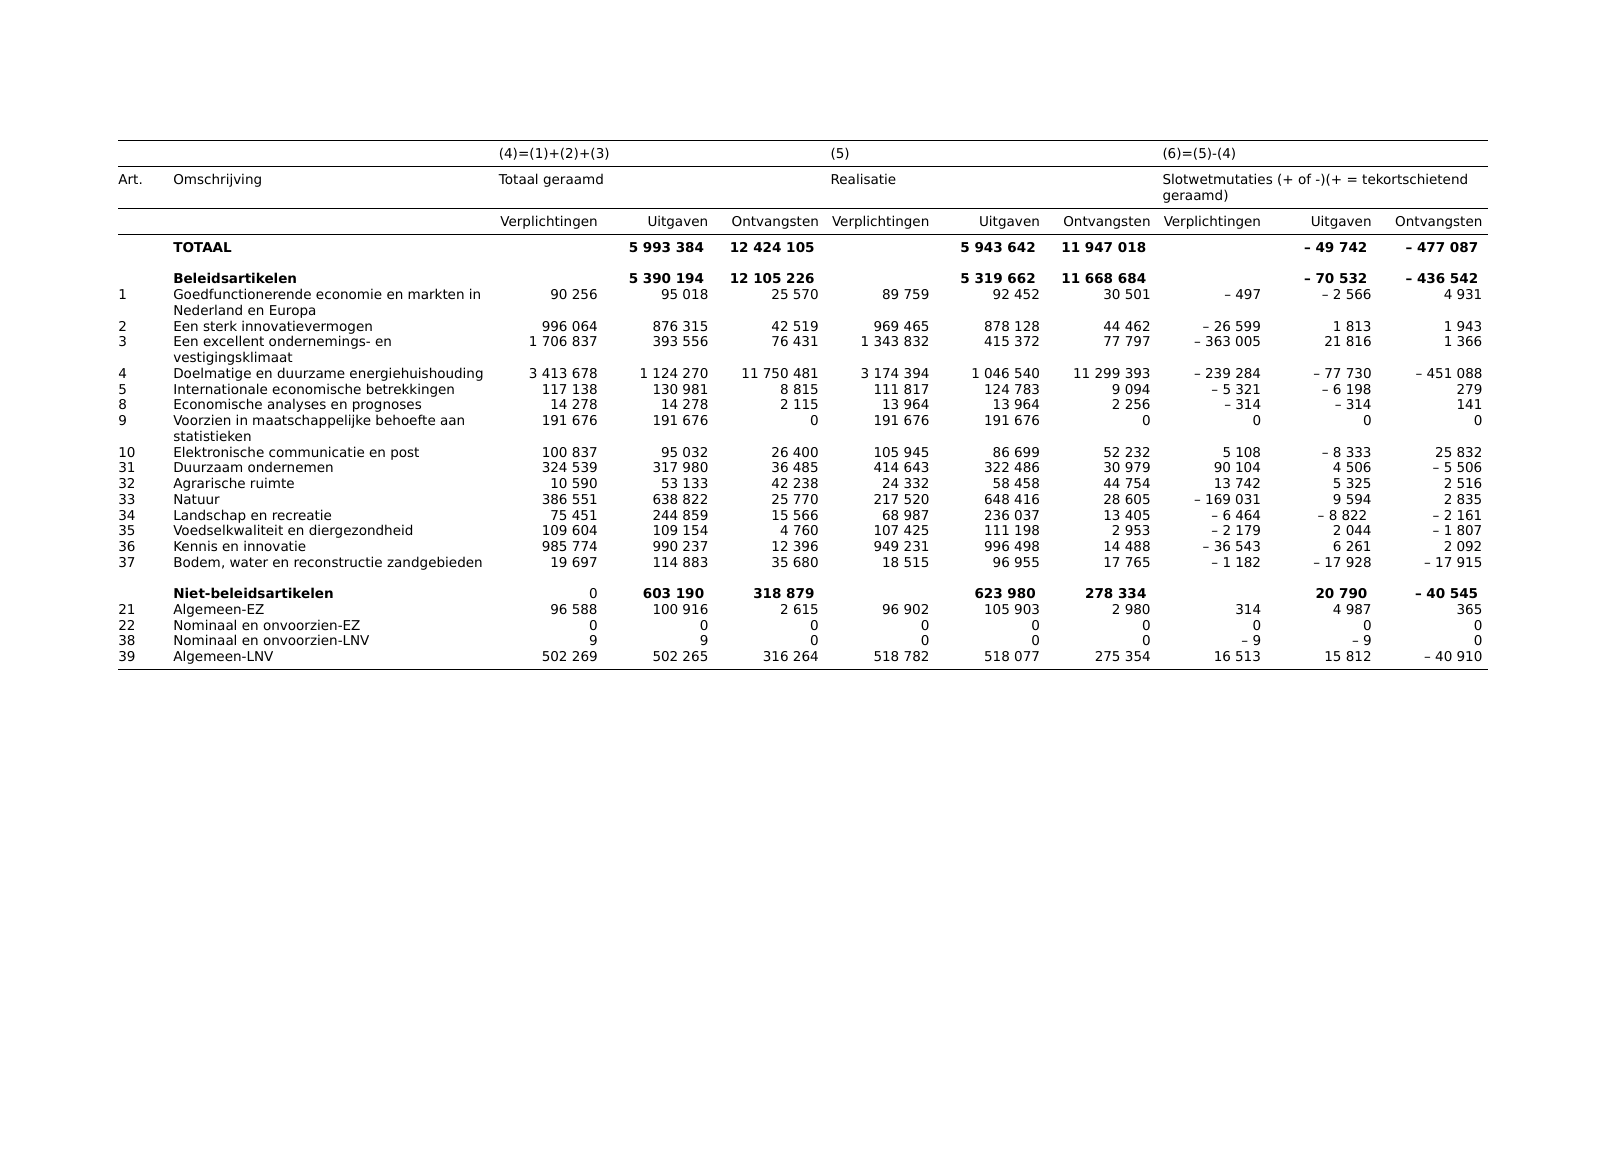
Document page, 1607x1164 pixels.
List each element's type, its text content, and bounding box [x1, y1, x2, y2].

table_cell 28 605 [1046, 492, 1156, 507]
table_cell 25 832 [1377, 444, 1488, 460]
table_cell 14 488 [1046, 539, 1156, 554]
table_cell [1377, 256, 1488, 271]
table_cell 0 [714, 633, 824, 649]
table_cell 191 676 [825, 413, 935, 444]
table_cell – 1 807 [1377, 523, 1488, 539]
table_cell 100 837 [493, 444, 603, 460]
table_cell 648 416 [935, 492, 1046, 507]
table_cell 16 513 [1156, 649, 1267, 669]
table_cell [493, 256, 603, 271]
table_header [167, 141, 493, 166]
table_cell 415 372 [935, 334, 1046, 366]
table_cell [1267, 256, 1377, 271]
table_cell 13 964 [825, 397, 935, 413]
table_cell [603, 570, 714, 586]
table_cell Omschrijving [167, 167, 493, 208]
table_cell 11 668 684 [1046, 271, 1156, 287]
table_cell Voorzien in maatschappelijke behoefte aan statistieken [167, 413, 493, 444]
table_cell [1156, 235, 1267, 256]
table_cell 21 [118, 602, 167, 617]
table_cell 36 485 [714, 460, 824, 476]
table_cell 2 092 [1377, 539, 1488, 554]
table_cell 21 816 [1267, 334, 1377, 366]
table_cell 0 [825, 633, 935, 649]
table_cell – 5 506 [1377, 460, 1488, 476]
table_cell 0 [1046, 633, 1156, 649]
table_cell Realisatie [825, 167, 1156, 208]
table_cell 10 590 [493, 476, 603, 492]
table_cell 322 486 [935, 460, 1046, 476]
table_cell 5 390 194 [603, 271, 714, 287]
table_cell Bodem, water en reconstructie zandgebieden [167, 555, 493, 570]
table_cell 5 325 [1267, 476, 1377, 492]
table_cell 68 987 [825, 507, 935, 523]
table_cell 18 515 [825, 555, 935, 570]
table_cell 316 264 [714, 649, 824, 669]
table_cell 14 278 [603, 397, 714, 413]
table_cell 985 774 [493, 539, 603, 554]
table_cell 279 [1377, 381, 1488, 397]
table_cell Verplichtingen [1156, 209, 1267, 234]
table_cell 2 953 [1046, 523, 1156, 539]
table_cell – 5 321 [1156, 381, 1267, 397]
table_cell Algemeen-LNV [167, 649, 493, 669]
table_cell 414 643 [825, 460, 935, 476]
table_cell 32 [118, 476, 167, 492]
table_cell [493, 271, 603, 287]
table_cell 114 883 [603, 555, 714, 570]
table_cell 4 760 [714, 523, 824, 539]
table_cell [493, 570, 603, 586]
table_cell 33 [118, 492, 167, 507]
table_cell [493, 235, 603, 256]
table_cell 2 516 [1377, 476, 1488, 492]
table_cell 2 256 [1046, 397, 1156, 413]
table_cell Ontvangsten [1377, 209, 1488, 234]
table_cell 990 237 [603, 539, 714, 554]
table_cell Natuur [167, 492, 493, 507]
table_cell 10 [118, 444, 167, 460]
table_cell – 36 543 [1156, 539, 1267, 554]
table_cell 4 506 [1267, 460, 1377, 476]
table_cell [714, 256, 824, 271]
table_cell Beleidsartikelen [167, 271, 493, 287]
table_cell 11 299 393 [1046, 366, 1156, 381]
table_cell 278 334 [1046, 586, 1156, 602]
table_cell 96 902 [825, 602, 935, 617]
table_cell [1156, 570, 1267, 586]
table_cell 217 520 [825, 492, 935, 507]
table_cell 4 [118, 366, 167, 381]
table_cell 1 343 832 [825, 334, 935, 366]
table_cell – 40 545 [1377, 586, 1488, 602]
table_cell 36 [118, 539, 167, 554]
table_cell Kennis en innovatie [167, 539, 493, 554]
table_cell Voedselkwaliteit en diergezondheid [167, 523, 493, 539]
table_cell 1 [118, 287, 167, 318]
table_cell 24 332 [825, 476, 935, 492]
table_cell Uitgaven [1267, 209, 1377, 234]
table_cell 13 964 [935, 397, 1046, 413]
table_cell 4 987 [1267, 602, 1377, 617]
table_cell Verplichtingen [493, 209, 603, 234]
table_cell 12 424 105 [714, 235, 824, 256]
table_cell – 9 [1267, 633, 1377, 649]
table_cell 6 261 [1267, 539, 1377, 554]
table_cell Een excellent ondernemings- en vestigingsklimaat [167, 334, 493, 366]
table_cell 2 835 [1377, 492, 1488, 507]
table_cell Economische analyses en prognoses [167, 397, 493, 413]
table_cell 275 354 [1046, 649, 1156, 669]
table_cell TOTAAL [167, 235, 493, 256]
table_cell [1156, 271, 1267, 287]
table_cell 34 [118, 507, 167, 523]
table_cell 13 742 [1156, 476, 1267, 492]
table_cell 2 044 [1267, 523, 1377, 539]
table_cell 105 903 [935, 602, 1046, 617]
table_cell 9 [603, 633, 714, 649]
table_cell 14 278 [493, 397, 603, 413]
table_cell 58 458 [935, 476, 1046, 492]
table_cell Nominaal en onvoorzien-EZ [167, 618, 493, 633]
table_cell 0 [1046, 618, 1156, 633]
table_cell 0 [1377, 618, 1488, 633]
table_cell – 1 182 [1156, 555, 1267, 570]
table_cell [118, 209, 167, 234]
table_cell – 2 566 [1267, 287, 1377, 318]
table_cell 0 [935, 633, 1046, 649]
table_cell 8 815 [714, 381, 824, 397]
table_cell 76 431 [714, 334, 824, 366]
table_cell 30 979 [1046, 460, 1156, 476]
table_cell 1 046 540 [935, 366, 1046, 381]
table_cell Elektronische communicatie en post [167, 444, 493, 460]
table_cell 20 790 [1267, 586, 1377, 602]
table_cell 1 706 837 [493, 334, 603, 366]
table_cell 37 [118, 555, 167, 570]
table_cell 0 [714, 618, 824, 633]
table_cell 5 993 384 [603, 235, 714, 256]
table_cell 44 754 [1046, 476, 1156, 492]
table_cell 22 [118, 618, 167, 633]
table_cell [167, 209, 493, 234]
table_cell 236 037 [935, 507, 1046, 523]
table_cell 5 [118, 381, 167, 397]
table_cell 15 566 [714, 507, 824, 523]
table_cell Duurzaam ondernemen [167, 460, 493, 476]
table_cell Slotwetmutaties (+ of -)(+ = tekortschietend geraamd) [1156, 167, 1488, 208]
table_cell 95 032 [603, 444, 714, 460]
table_cell 52 232 [1046, 444, 1156, 460]
table_cell Algemeen-EZ [167, 602, 493, 617]
table_cell 96 588 [493, 602, 603, 617]
table_cell 19 697 [493, 555, 603, 570]
table_cell 11 750 481 [714, 366, 824, 381]
table_cell 9 094 [1046, 381, 1156, 397]
table_cell 35 [118, 523, 167, 539]
table_cell 109 154 [603, 523, 714, 539]
table_cell [1377, 570, 1488, 586]
table_cell 39 [118, 649, 167, 669]
table_cell 42 238 [714, 476, 824, 492]
table_cell Internationale economische betrekkingen [167, 381, 493, 397]
table_cell [714, 570, 824, 586]
table_cell 26 400 [714, 444, 824, 460]
table_cell 3 [118, 334, 167, 366]
table_cell 502 269 [493, 649, 603, 669]
table_cell 9 [118, 413, 167, 444]
table_cell Niet-beleidsartikelen [167, 586, 493, 602]
table_cell – 8 822 [1267, 507, 1377, 523]
table_cell 878 128 [935, 319, 1046, 334]
table_cell 0 [493, 586, 603, 602]
table_cell – 363 005 [1156, 334, 1267, 366]
table_cell Agrarische ruimte [167, 476, 493, 492]
table_cell 0 [1267, 413, 1377, 444]
table_cell 75 451 [493, 507, 603, 523]
table_cell [1156, 586, 1267, 602]
table_cell 90 104 [1156, 460, 1267, 476]
table_cell 130 981 [603, 381, 714, 397]
table_cell 38 [118, 633, 167, 649]
table_cell 0 [935, 618, 1046, 633]
table_header (4)=(1)+(2)+(3) [493, 141, 824, 166]
table_cell 25 770 [714, 492, 824, 507]
table_cell 1 366 [1377, 334, 1488, 366]
table_cell – 49 742 [1267, 235, 1377, 256]
table_cell [935, 570, 1046, 586]
table_cell 2 115 [714, 397, 824, 413]
table_cell 105 945 [825, 444, 935, 460]
table_cell 0 [493, 618, 603, 633]
table_cell 191 676 [493, 413, 603, 444]
table_cell – 2 179 [1156, 523, 1267, 539]
table_cell 3 413 678 [493, 366, 603, 381]
table_cell – 17 928 [1267, 555, 1377, 570]
table_cell 25 570 [714, 287, 824, 318]
table_cell 324 539 [493, 460, 603, 476]
table_cell [167, 570, 493, 586]
table_cell 44 462 [1046, 319, 1156, 334]
table_cell [118, 271, 167, 287]
table_cell [825, 586, 935, 602]
table_cell 969 465 [825, 319, 935, 334]
table_cell 109 604 [493, 523, 603, 539]
table_cell 365 [1377, 602, 1488, 617]
table_cell Art. [118, 167, 167, 208]
table_cell 1 124 270 [603, 366, 714, 381]
table_cell 53 133 [603, 476, 714, 492]
table_cell 318 879 [714, 586, 824, 602]
table_cell 4 931 [1377, 287, 1488, 318]
table_cell Landschap en recreatie [167, 507, 493, 523]
table_cell 5 943 642 [935, 235, 1046, 256]
table_cell 949 231 [825, 539, 935, 554]
table_cell – 6 198 [1267, 381, 1377, 397]
table_cell 42 519 [714, 319, 824, 334]
table_cell 77 797 [1046, 334, 1156, 366]
table_cell Totaal geraamd [493, 167, 824, 208]
table_header [118, 141, 167, 166]
table_cell – 17 915 [1377, 555, 1488, 570]
table_cell Ontvangsten [1046, 209, 1156, 234]
table_cell Ontvangsten [714, 209, 824, 234]
table_cell 111 817 [825, 381, 935, 397]
table_cell 996 498 [935, 539, 1046, 554]
table_cell 89 759 [825, 287, 935, 318]
table_cell 1 943 [1377, 319, 1488, 334]
table_cell 0 [1377, 633, 1488, 649]
table_cell – 451 088 [1377, 366, 1488, 381]
table_cell – 9 [1156, 633, 1267, 649]
table_cell 30 501 [1046, 287, 1156, 318]
table_cell [825, 271, 935, 287]
table_cell [1046, 256, 1156, 271]
table_cell 386 551 [493, 492, 603, 507]
table_cell 314 [1156, 602, 1267, 617]
table_cell 5 319 662 [935, 271, 1046, 287]
table_cell Uitgaven [603, 209, 714, 234]
table_cell [825, 256, 935, 271]
table_cell [603, 256, 714, 271]
table_cell 107 425 [825, 523, 935, 539]
table_cell 0 [825, 618, 935, 633]
table_cell – 314 [1156, 397, 1267, 413]
table_cell [825, 235, 935, 256]
table_cell 0 [1156, 618, 1267, 633]
table_cell 5 108 [1156, 444, 1267, 460]
table_cell 2 980 [1046, 602, 1156, 617]
table_cell 12 396 [714, 539, 824, 554]
table_cell – 239 284 [1156, 366, 1267, 381]
table_cell – 77 730 [1267, 366, 1377, 381]
table_cell 8 [118, 397, 167, 413]
table_cell – 169 031 [1156, 492, 1267, 507]
table_cell [1046, 570, 1156, 586]
table_cell 623 980 [935, 586, 1046, 602]
table_cell 13 405 [1046, 507, 1156, 523]
table_cell [935, 256, 1046, 271]
table_cell 0 [1046, 413, 1156, 444]
table_cell 191 676 [603, 413, 714, 444]
table_cell – 26 599 [1156, 319, 1267, 334]
table_cell 3 174 394 [825, 366, 935, 381]
table_cell 996 064 [493, 319, 603, 334]
table_cell 0 [1377, 413, 1488, 444]
table_cell [118, 256, 167, 271]
table_cell [825, 570, 935, 586]
table_cell 15 812 [1267, 649, 1377, 669]
table_cell 393 556 [603, 334, 714, 366]
table_cell Uitgaven [935, 209, 1046, 234]
table_cell 191 676 [935, 413, 1046, 444]
table_cell 96 955 [935, 555, 1046, 570]
table_cell – 8 333 [1267, 444, 1377, 460]
table_cell Goedfunctionerende economie en markten in Nederland en Europa [167, 287, 493, 318]
table_cell – 6 464 [1156, 507, 1267, 523]
table_cell Een sterk innovatievermogen [167, 319, 493, 334]
table_cell 141 [1377, 397, 1488, 413]
table_cell 117 138 [493, 381, 603, 397]
table_cell [118, 235, 167, 256]
table_cell [1267, 570, 1377, 586]
table_cell 1 813 [1267, 319, 1377, 334]
table_header (6)=(5)-(4) [1156, 141, 1488, 166]
table_cell 92 452 [935, 287, 1046, 318]
table_cell 518 077 [935, 649, 1046, 669]
table_cell – 477 087 [1377, 235, 1488, 256]
table_cell 0 [1267, 618, 1377, 633]
table_cell Nominaal en onvoorzien-LNV [167, 633, 493, 649]
table_cell 2 615 [714, 602, 824, 617]
table_cell 317 980 [603, 460, 714, 476]
table_cell 11 947 018 [1046, 235, 1156, 256]
table_cell 603 190 [603, 586, 714, 602]
table_cell 35 680 [714, 555, 824, 570]
table_cell Verplichtingen [825, 209, 935, 234]
table_cell 12 105 226 [714, 271, 824, 287]
table_cell 502 265 [603, 649, 714, 669]
table_cell 638 822 [603, 492, 714, 507]
table_cell – 70 532 [1267, 271, 1377, 287]
table_cell – 497 [1156, 287, 1267, 318]
table_cell Doelmatige en duurzame energiehuishouding [167, 366, 493, 381]
table_cell [1156, 256, 1267, 271]
table_cell 518 782 [825, 649, 935, 669]
table_cell – 40 910 [1377, 649, 1488, 669]
table_cell 100 916 [603, 602, 714, 617]
table_cell 2 [118, 319, 167, 334]
table_cell 876 315 [603, 319, 714, 334]
table_cell 31 [118, 460, 167, 476]
table_header (5) [825, 141, 1156, 166]
table_cell 90 256 [493, 287, 603, 318]
table_cell 244 859 [603, 507, 714, 523]
table_cell 0 [1156, 413, 1267, 444]
table_cell 0 [714, 413, 824, 444]
table_cell [167, 256, 493, 271]
table_cell 124 783 [935, 381, 1046, 397]
table_cell [118, 586, 167, 602]
table_cell 111 198 [935, 523, 1046, 539]
table_cell – 2 161 [1377, 507, 1488, 523]
table_cell 0 [603, 618, 714, 633]
table_cell 17 765 [1046, 555, 1156, 570]
table_cell – 436 542 [1377, 271, 1488, 287]
table_cell – 314 [1267, 397, 1377, 413]
table_cell 9 594 [1267, 492, 1377, 507]
table_cell 86 699 [935, 444, 1046, 460]
table_cell 9 [493, 633, 603, 649]
table_cell [118, 570, 167, 586]
table_cell 95 018 [603, 287, 714, 318]
